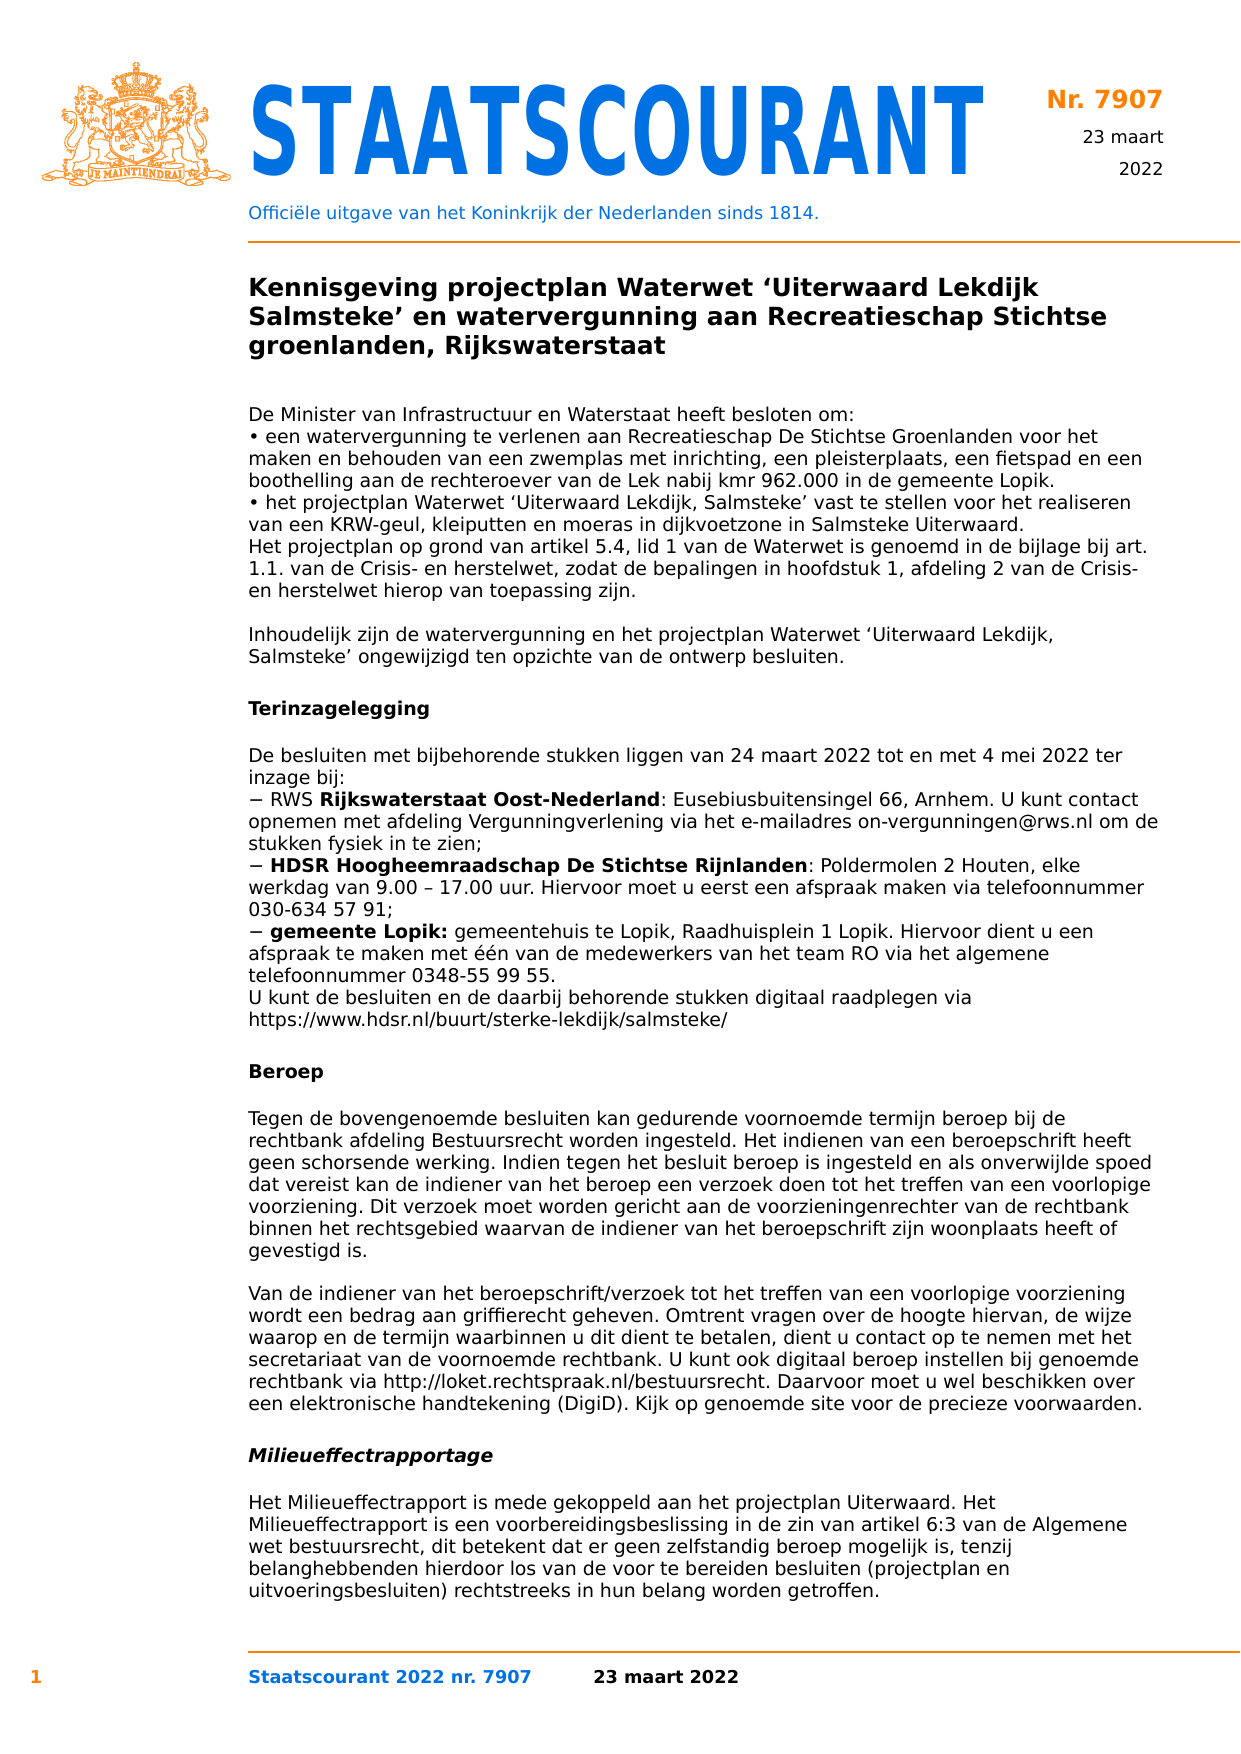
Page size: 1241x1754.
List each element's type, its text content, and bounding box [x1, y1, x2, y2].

table_cell 23 maart [998, 121, 1240, 153]
subtitle Kennisgeving projectplan Waterwet ‘Uiterwaard Lekdijk Salmsteke’ en watervergunning aan Recreatieschap Stichtse groenlanden, Rijkswaterstaat [248, 273, 1163, 361]
text Tegen de bovengenoemde besluiten kan gedurende voornoemde termijn beroep bij de rechtbank afdeling Bestuursrecht worden ingesteld. Het indienen van een beroepschrift heeft geen schorsende werking. Indien tegen het besluit beroep is ingesteld en als onverwijlde spoed dat vereist kan de indiener van het beroep een verzoek doen tot het treffen van een voorlopige voorziening. Dit verzoek moet worden gericht aan de voorzieningenrechter van de rechtbank binnen het rechtsgebied waarvan de indiener van het beroepschrift zijn woonplaats heeft of gevestigd is. [248, 1108, 1163, 1261]
text − gemeente Lopik: gemeentehuis te Lopik, Raadhuisplein 1 Lopik. Hiervoor dient u een afspraak te maken met één van de medewerkers van het team RO via het algemene telefoonnummer 0348-55 99 55. [248, 921, 1163, 987]
table_cell Officiële uitgave van het Koninkrijk der Nederlanden sinds 1814. [248, 203, 1240, 241]
text • een watervergunning te verlenen aan Recreatieschap De Stichtse Groenlanden voor het maken en behouden van een zwemplas met inrichting, een pleisterplaats, een fietspad en een boothelling aan de rechteroever van de Lek nabij kmr 962.000 in de gemeente Lopik. [248, 426, 1163, 492]
text Van de indiener van het beroepschrift/verzoek tot het treffen van een voorlopige voorziening wordt een bedrag aan griffierecht geheven. Omtrent vragen over de hoogte hiervan, de wijze waarop en de termijn waarbinnen u dit dient te betalen, dient u contact op te nemen met het secretariaat van de voornoemde rechtbank. U kunt ook digitaal beroep instellen bij genoemde rechtbank via http://loket.rechtspraak.nl/bestuursrecht. Daarvoor moet u wel beschikken over een elektronische handtekening (DigiD). Kijk op genoemde site voor de precieze voorwaarden. [248, 1283, 1163, 1415]
text Het Milieueffectrapport is mede gekoppeld aan het projectplan Uiterwaard. Het Milieueffectrapport is een voorbereidingsbeslissing in de zin van artikel 6:3 van de Algemene wet bestuursrecht, dit betekent dat er geen zelfstandig beroep mogelijk is, tenzij belanghebbenden hierdoor los van de voor te bereiden besluiten (projectplan en uitvoeringsbesluiten) rechtstreeks in hun belang worden getroffen. [248, 1492, 1163, 1602]
text • het projectplan Waterwet ‘Uiterwaard Lekdijk, Salmsteke’ vast te stellen voor het realiseren van een KRW-geul, kleiputten en moeras in dijkvoetzone in Salmsteke Uiterwaard. [248, 492, 1163, 536]
table_header [25, 62, 248, 241]
table_header STAATSCOURANT [248, 62, 998, 203]
text − HDSR Hoogheemraadschap De Stichtse Rijnlanden: Poldermolen 2 Houten, elke werkdag van 9.00 – 17.00 uur. Hiervoor moet u eerst een afspraak maken via telefoonnummer 030-634 57 91; [248, 855, 1163, 921]
subtitle Beroep [248, 1061, 1163, 1083]
subtitle Milieueffectrapportage [248, 1445, 1163, 1467]
text Inhoudelijk zijn de watervergunning en het projectplan Waterwet ‘Uiterwaard Lekdijk, Salmsteke’ ongewijzigd ten opzichte van de ontwerp besluiten. [248, 624, 1163, 668]
text − RWS Rijkswaterstaat Oost-Nederland: Eusebiusbuitensingel 66, Arnhem. U kunt contact opnemen met afdeling Vergunningverlening via het e-mailadres on-vergunningen@rws.nl om de stukken fysiek in te zien; [248, 789, 1163, 855]
picture [41, 62, 231, 186]
text De Minister van Infrastructuur en Waterstaat heeft besloten om: [248, 404, 1163, 426]
subtitle Terinzagelegging [248, 698, 1163, 720]
text De besluiten met bijbehorende stukken liggen van 24 maart 2022 tot en met 4 mei 2022 ter inzage bij: [248, 745, 1163, 789]
table_cell 2022 [998, 153, 1240, 203]
table_header Nr. 7907 [998, 62, 1240, 121]
text U kunt de besluiten en de daarbij behorende stukken digitaal raadplegen via https://www.hdsr.nl/buurt/sterke-lekdijk/salmsteke/ [248, 987, 1163, 1031]
text Het projectplan op grond van artikel 5.4, lid 1 van de Waterwet is genoemd in de bijlage bij art. 1.1. van de Crisis- en herstelwet, zodat de bepalingen in hoofdstuk 1, afdeling 2 van de Crisis- en herstelwet hierop van toepassing zijn. [248, 536, 1163, 602]
